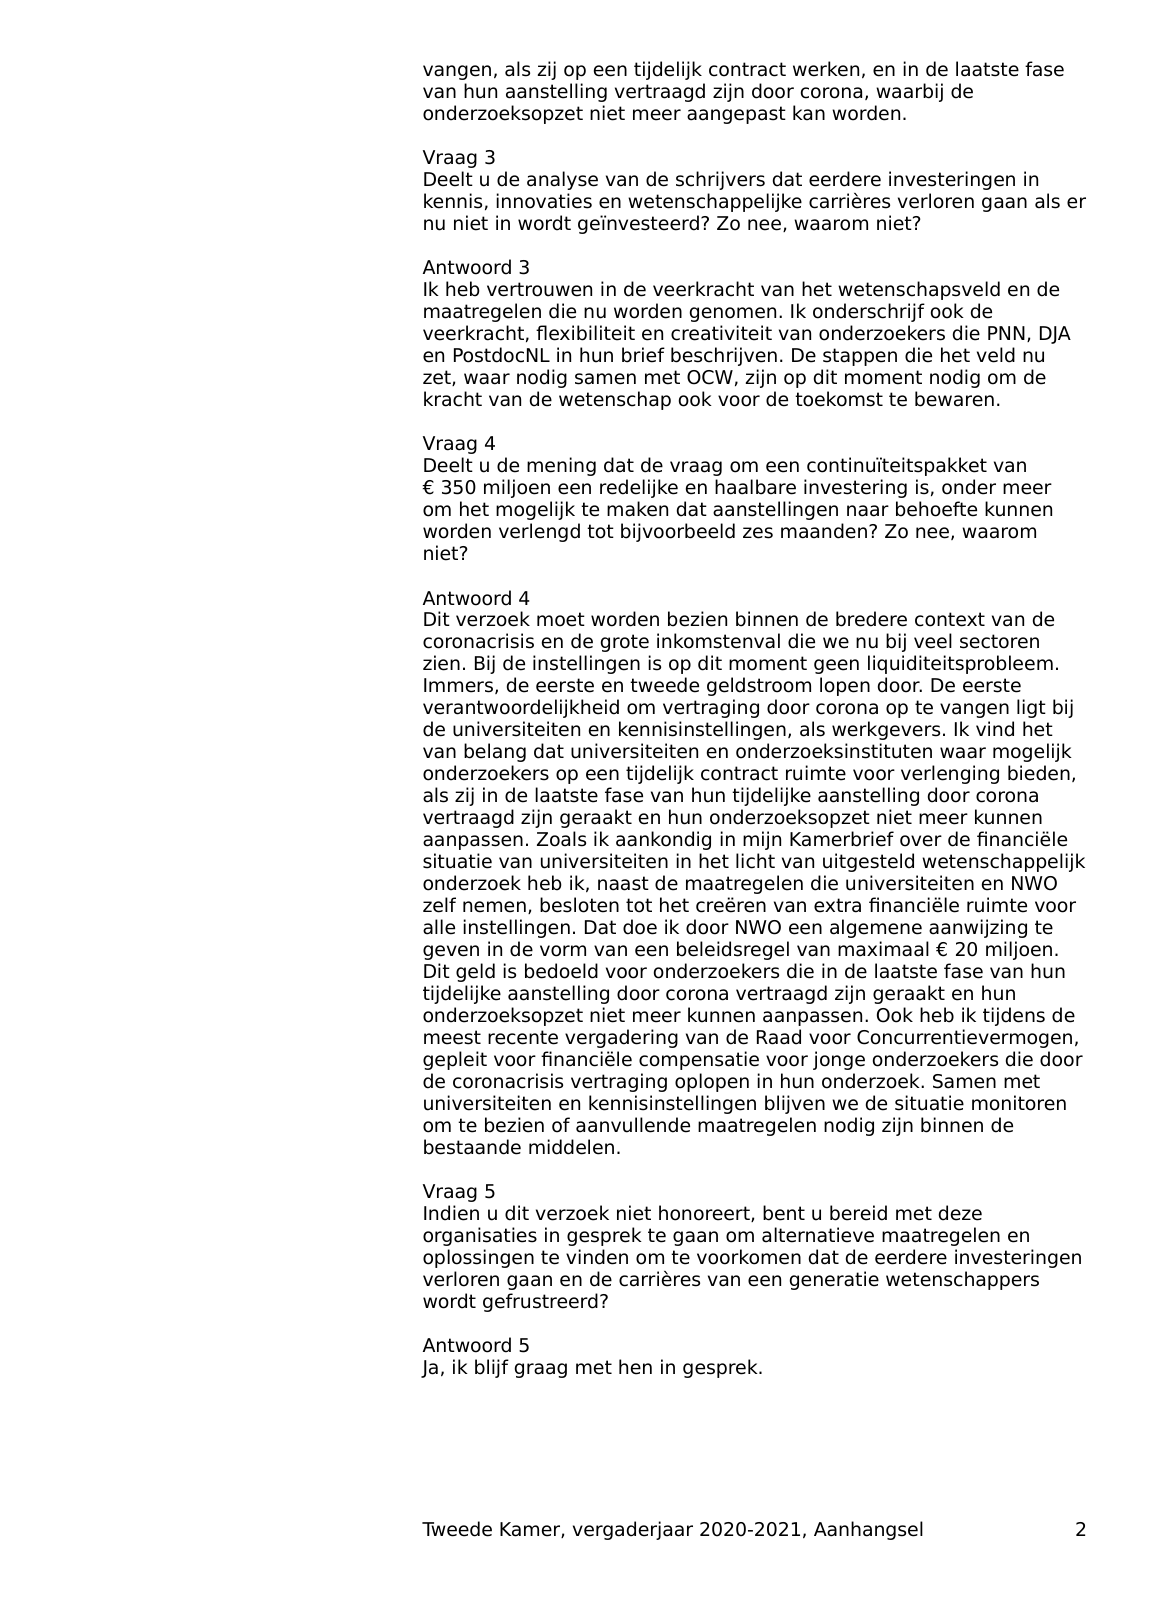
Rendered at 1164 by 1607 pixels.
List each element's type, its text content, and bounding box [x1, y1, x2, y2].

text vangen, als zij op een tijdelijk contract werken, en in de laatste fase van hun aanstelling vertraagd zijn door corona, waarbij de onderzoeksopzet niet meer aangepast kan worden. [422, 59, 1087, 125]
text Indien u dit verzoek niet honoreert, bent u bereid met deze organisaties in gesprek te gaan om alternatieve maatregelen en oplossingen te vinden om te voorkomen dat de eerdere investeringen verloren gaan en de carrières van een generatie wetenschappers wordt gefrustreerd? [422, 1203, 1087, 1313]
text Deelt u de mening dat de vraag om een continuïteitspakket van € 350 miljoen een redelijke en haalbare investering is, onder meer om het mogelijk te maken dat aanstellingen naar behoefte kunnen worden verlengd tot bijvoorbeeld zes maanden? Zo nee, waarom niet? [422, 455, 1087, 565]
text Antwoord 4 [422, 587, 1087, 609]
text Dit verzoek moet worden bezien binnen de bredere context van de coronacrisis en de grote inkomstenval die we nu bij veel sectoren zien. Bij de instellingen is op dit moment geen liquiditeitsprobleem. Immers, de eerste en tweede geldstroom lopen door. De eerste verantwoordelijkheid om vertraging door corona op te vangen ligt bij de universiteiten en kennisinstellingen, als werkgevers. Ik vind het van belang dat universiteiten en onderzoeksinstituten waar mogelijk onderzoekers op een tijdelijk contract ruimte voor verlenging bieden, als zij in de laatste fase van hun tijdelijke aanstelling door corona vertraagd zijn geraakt en hun onderzoeksopzet niet meer kunnen aanpassen. Zoals ik aankondig in mijn Kamerbrief over de financiële situatie van universiteiten in het licht van uitgesteld wetenschappelijk onderzoek heb ik, naast de maatregelen die universiteiten en NWO zelf nemen, besloten tot het creëren van extra financiële ruimte voor alle instellingen. Dat doe ik door NWO een algemene aanwijzing te geven in de vorm van een beleidsregel van maximaal € 20 miljoen. Dit geld is bedoeld voor onderzoekers die in de laatste fase van hun tijdelijke aanstelling door corona vertraagd zijn geraakt en hun onderzoeksopzet niet meer kunnen aanpassen. Ook heb ik tijdens de meest recente vergadering van de Raad voor Concurrentievermogen, gepleit voor financiële compensatie voor jonge onderzoekers die door de coronacrisis vertraging oplopen in hun onderzoek. Samen met universiteiten en kennisinstellingen blijven we de situatie monitoren om te bezien of aanvullende maatregelen nodig zijn binnen de bestaande middelen. [422, 609, 1087, 1159]
text Ja, ik blijf graag met hen in gesprek. [422, 1357, 1087, 1379]
text Vraag 3 [422, 147, 1087, 169]
text Antwoord 5 [422, 1335, 1087, 1357]
text Vraag 4 [422, 433, 1087, 455]
text Ik heb vertrouwen in de veerkracht van het wetenschapsveld en de maatregelen die nu worden genomen. Ik onderschrijf ook de veerkracht, flexibiliteit en creativiteit van onderzoekers die PNN, DJA en PostdocNL in hun brief beschrijven. De stappen die het veld nu zet, waar nodig samen met OCW, zijn op dit moment nodig om de kracht van de wetenschap ook voor de toekomst te bewaren. [422, 279, 1087, 411]
text Antwoord 3 [422, 257, 1087, 279]
text Deelt u de analyse van de schrijvers dat eerdere investeringen in kennis, innovaties en wetenschappelijke carrières verloren gaan als er nu niet in wordt geïnvesteerd? Zo nee, waarom niet? [422, 169, 1087, 235]
text Vraag 5 [422, 1181, 1087, 1203]
